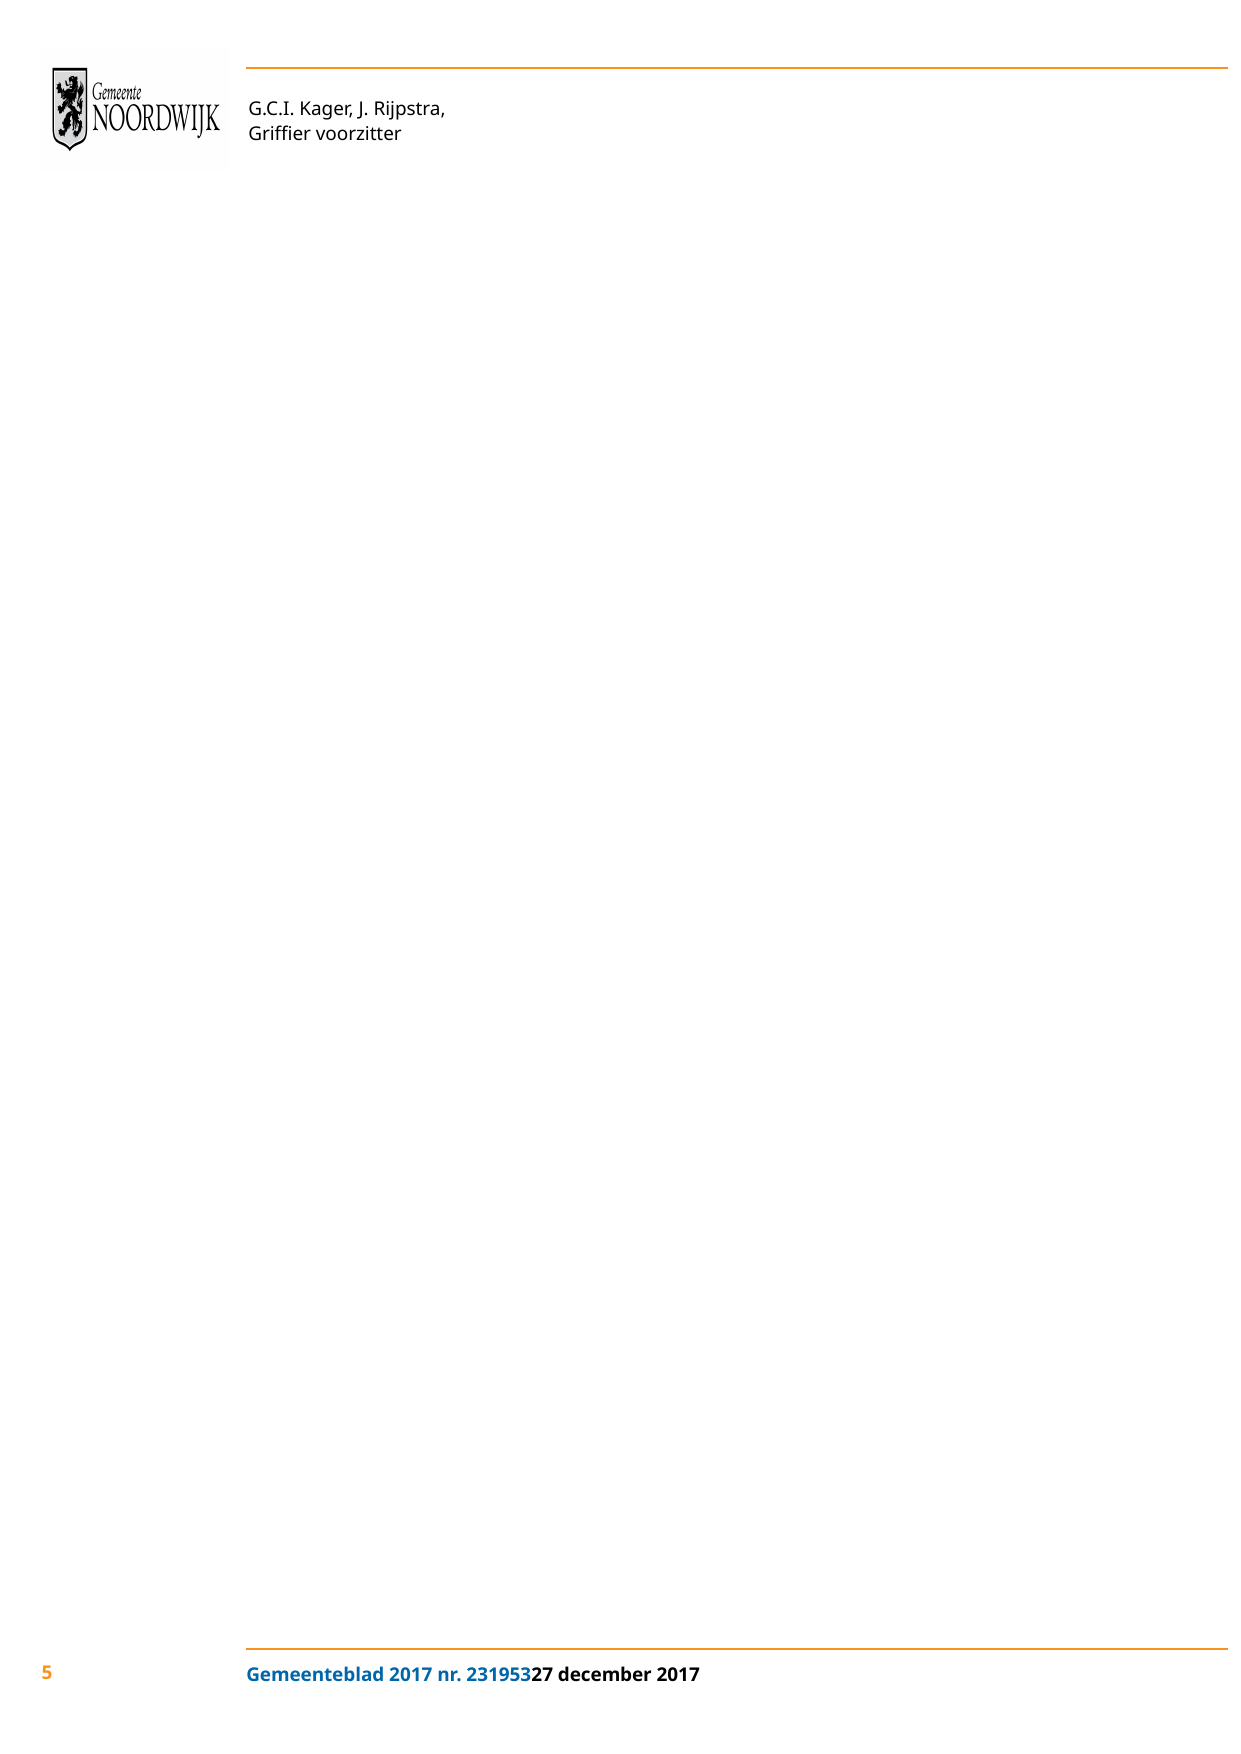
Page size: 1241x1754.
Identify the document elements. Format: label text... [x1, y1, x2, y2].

text Griffier voorzitter [248, 121, 1152, 146]
text G.C.I. Kager, J. Rijpstra, [248, 95, 1152, 121]
picture [41, 47, 231, 172]
